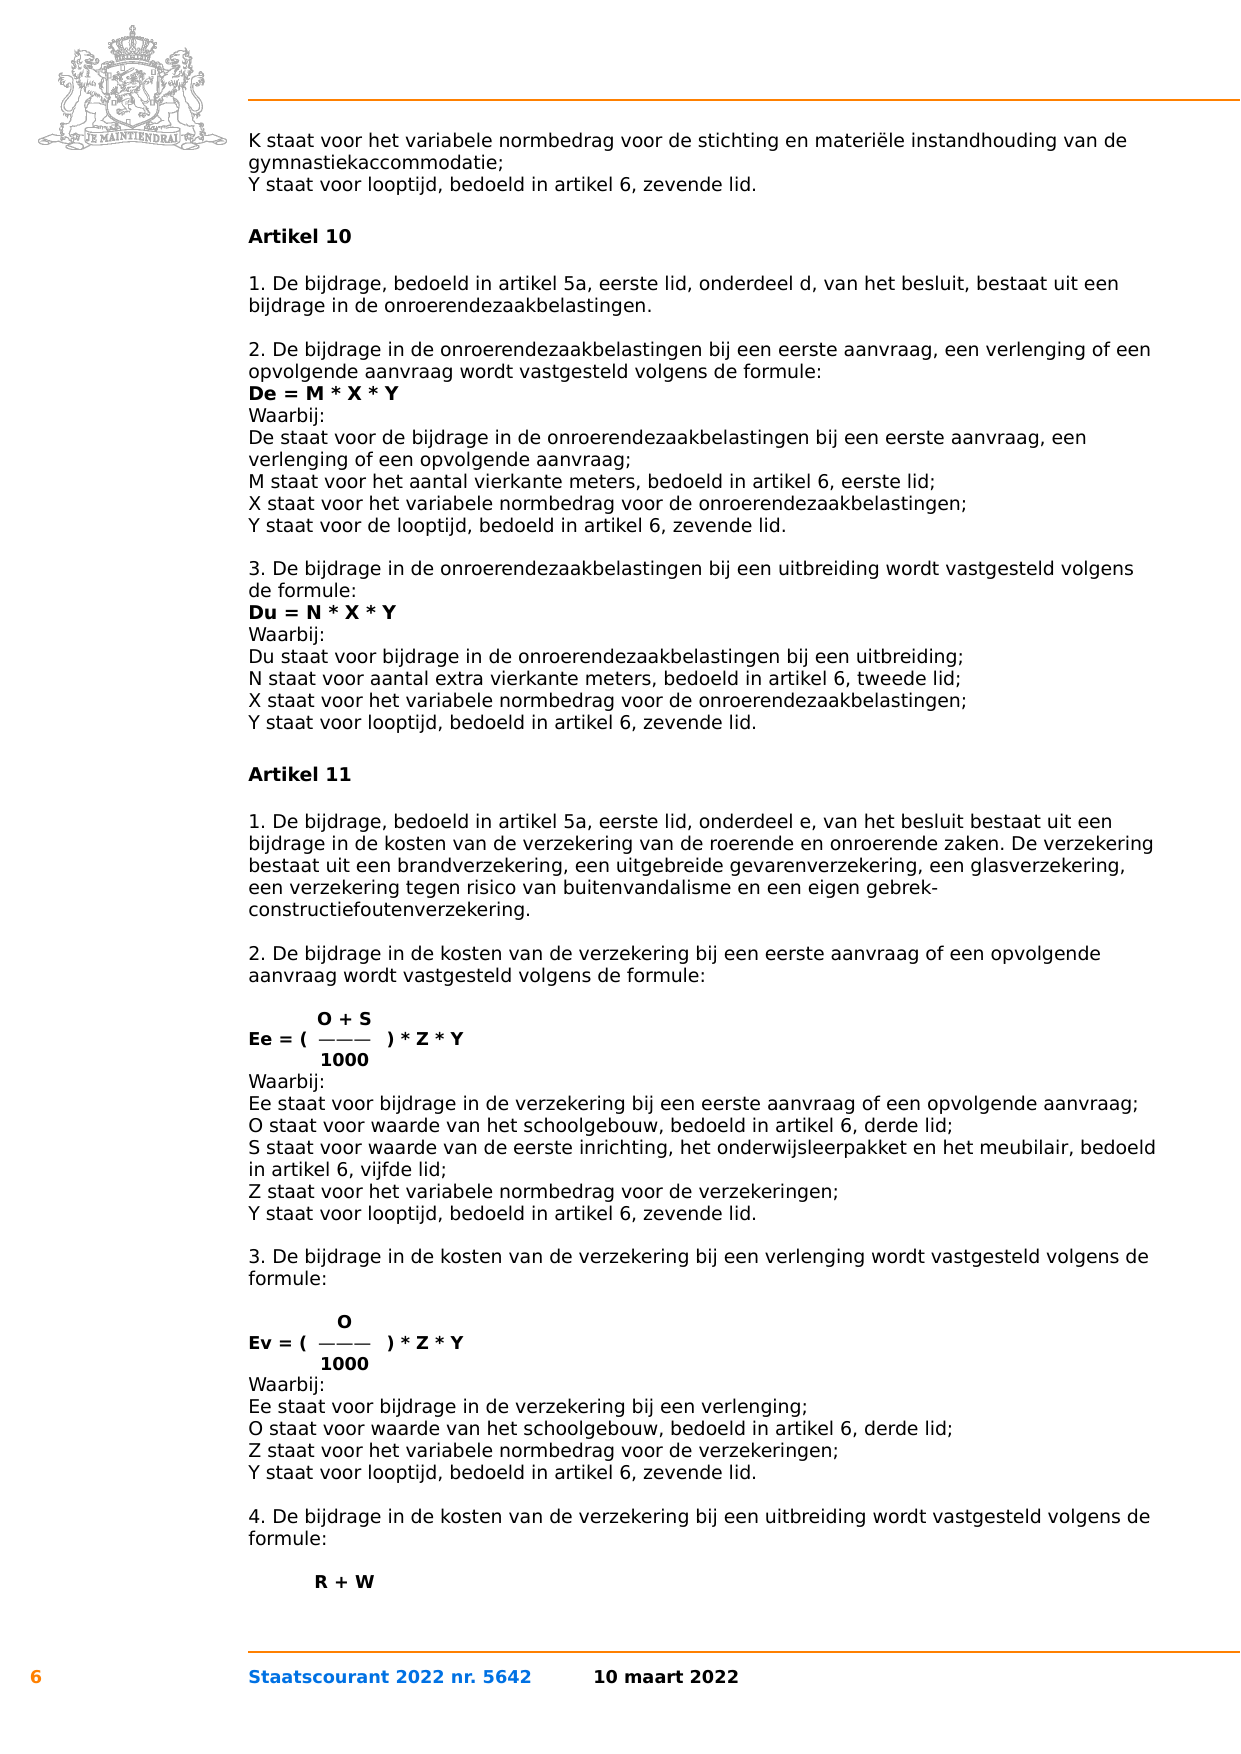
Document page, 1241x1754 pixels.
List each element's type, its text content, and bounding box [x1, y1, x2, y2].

table_cell [380, 1050, 1163, 1071]
table_cell ) * Z * Y [380, 1333, 1163, 1353]
text Y staat voor de looptijd, bedoeld in artikel 6, zevende lid. [248, 514, 1163, 536]
table_header [380, 1009, 1163, 1029]
text Waarbij: [248, 404, 1163, 427]
subtitle Artikel 10 [248, 226, 1163, 248]
table_cell ——— [308, 1333, 380, 1353]
table_header O [308, 1312, 380, 1333]
table_cell [248, 1050, 308, 1071]
text Z staat voor het variabele normbedrag voor de verzekeringen; [248, 1181, 1163, 1202]
table_cell 1000 [308, 1050, 380, 1071]
text O staat voor waarde van het schoolgebouw, bedoeld in artikel 6, derde lid; [248, 1418, 1163, 1440]
text 1. De bijdrage, bedoeld in artikel 5a, eerste lid, onderdeel e, van het besluit bestaat uit een bijdrage in de kosten van de verzekering van de roerende en onroerende zaken. De verzekering bestaat uit een brandverzekering, een uitgebreide gevarenverzekering, een glasverzekering, een verzekering tegen risico van buitenvandalisme en een eigen gebrek- constructiefoutenverzekering. [248, 811, 1163, 921]
table_cell 1000 [308, 1354, 380, 1374]
table_cell ——— [308, 1029, 380, 1050]
text M staat voor het aantal vierkante meters, bedoeld in artikel 6, eerste lid; [248, 471, 1163, 492]
text K staat voor het variabele normbedrag voor de stichting en materiële instandhouding van de gymnastiekaccommodatie; [248, 130, 1163, 174]
table_header O + S [308, 1009, 380, 1029]
text 3. De bijdrage in de kosten van de verzekering bij een verlenging wordt vastgesteld volgens de formule: [248, 1246, 1163, 1290]
text X staat voor het variabele normbedrag voor de onroerendezaakbelastingen; [248, 690, 1163, 712]
text Y staat voor looptijd, bedoeld in artikel 6, zevende lid. [248, 1202, 1163, 1224]
table_cell ) * Z * Y [380, 1029, 1163, 1050]
text Du staat voor bijdrage in de onroerendezaakbelastingen bij een uitbreiding; [248, 646, 1163, 668]
text S staat voor waarde van de eerste inrichting, het onderwijsleerpakket en het meubilair, bedoeld in artikel 6, vijfde lid; [248, 1137, 1163, 1181]
text 4. De bijdrage in de kosten van de verzekering bij een uitbreiding wordt vastgesteld volgens de formule: [248, 1506, 1163, 1550]
picture [38, 25, 227, 150]
table_cell [380, 1354, 1163, 1374]
text Y staat voor looptijd, bedoeld in artikel 6, zevende lid. [248, 1462, 1163, 1484]
table_header [248, 1312, 308, 1333]
text Waarbij: [248, 1071, 1163, 1093]
text 2. De bijdrage in de onroerendezaakbelastingen bij een eerste aanvraag, een verlenging of een opvolgende aanvraag wordt vastgesteld volgens de formule: [248, 339, 1163, 383]
text Ee staat voor bijdrage in de verzekering bij een eerste aanvraag of een opvolgende aanvraag; [248, 1093, 1163, 1114]
text Waarbij: [248, 624, 1163, 646]
text De staat voor de bijdrage in de onroerendezaakbelastingen bij een eerste aanvraag, een verlenging of een opvolgende aanvraag; [248, 427, 1163, 471]
text Du = N * X * Y [248, 602, 1163, 624]
table_cell Ev = ( [248, 1333, 308, 1353]
table_header [380, 1312, 1163, 1333]
text 2. De bijdrage in de kosten van de verzekering bij een eerste aanvraag of een opvolgende aanvraag wordt vastgesteld volgens de formule: [248, 943, 1163, 987]
table_header R + W [308, 1572, 380, 1592]
text Y staat voor looptijd, bedoeld in artikel 6, zevende lid. [248, 174, 1163, 196]
text Ee staat voor bijdrage in de verzekering bij een verlenging; [248, 1396, 1163, 1418]
text X staat voor het variabele normbedrag voor de onroerendezaakbelastingen; [248, 492, 1163, 514]
subtitle Artikel 11 [248, 764, 1163, 786]
table_cell [248, 1354, 308, 1374]
text Waarbij: [248, 1374, 1163, 1396]
table_header [248, 1572, 308, 1592]
text Z staat voor het variabele normbedrag voor de verzekeringen; [248, 1440, 1163, 1462]
text O staat voor waarde van het schoolgebouw, bedoeld in artikel 6, derde lid; [248, 1114, 1163, 1137]
text De = M * X * Y [248, 383, 1163, 404]
text Y staat voor looptijd, bedoeld in artikel 6, zevende lid. [248, 712, 1163, 734]
text 1. De bijdrage, bedoeld in artikel 5a, eerste lid, onderdeel d, van het besluit, bestaat uit een bijdrage in de onroerendezaakbelastingen. [248, 273, 1163, 317]
text N staat voor aantal extra vierkante meters, bedoeld in artikel 6, tweede lid; [248, 668, 1163, 690]
table_cell Ee = ( [248, 1029, 308, 1050]
table_header [380, 1572, 1163, 1592]
table_header [248, 1009, 308, 1029]
text 3. De bijdrage in de onroerendezaakbelastingen bij een uitbreiding wordt vastgesteld volgens de formule: [248, 558, 1163, 602]
